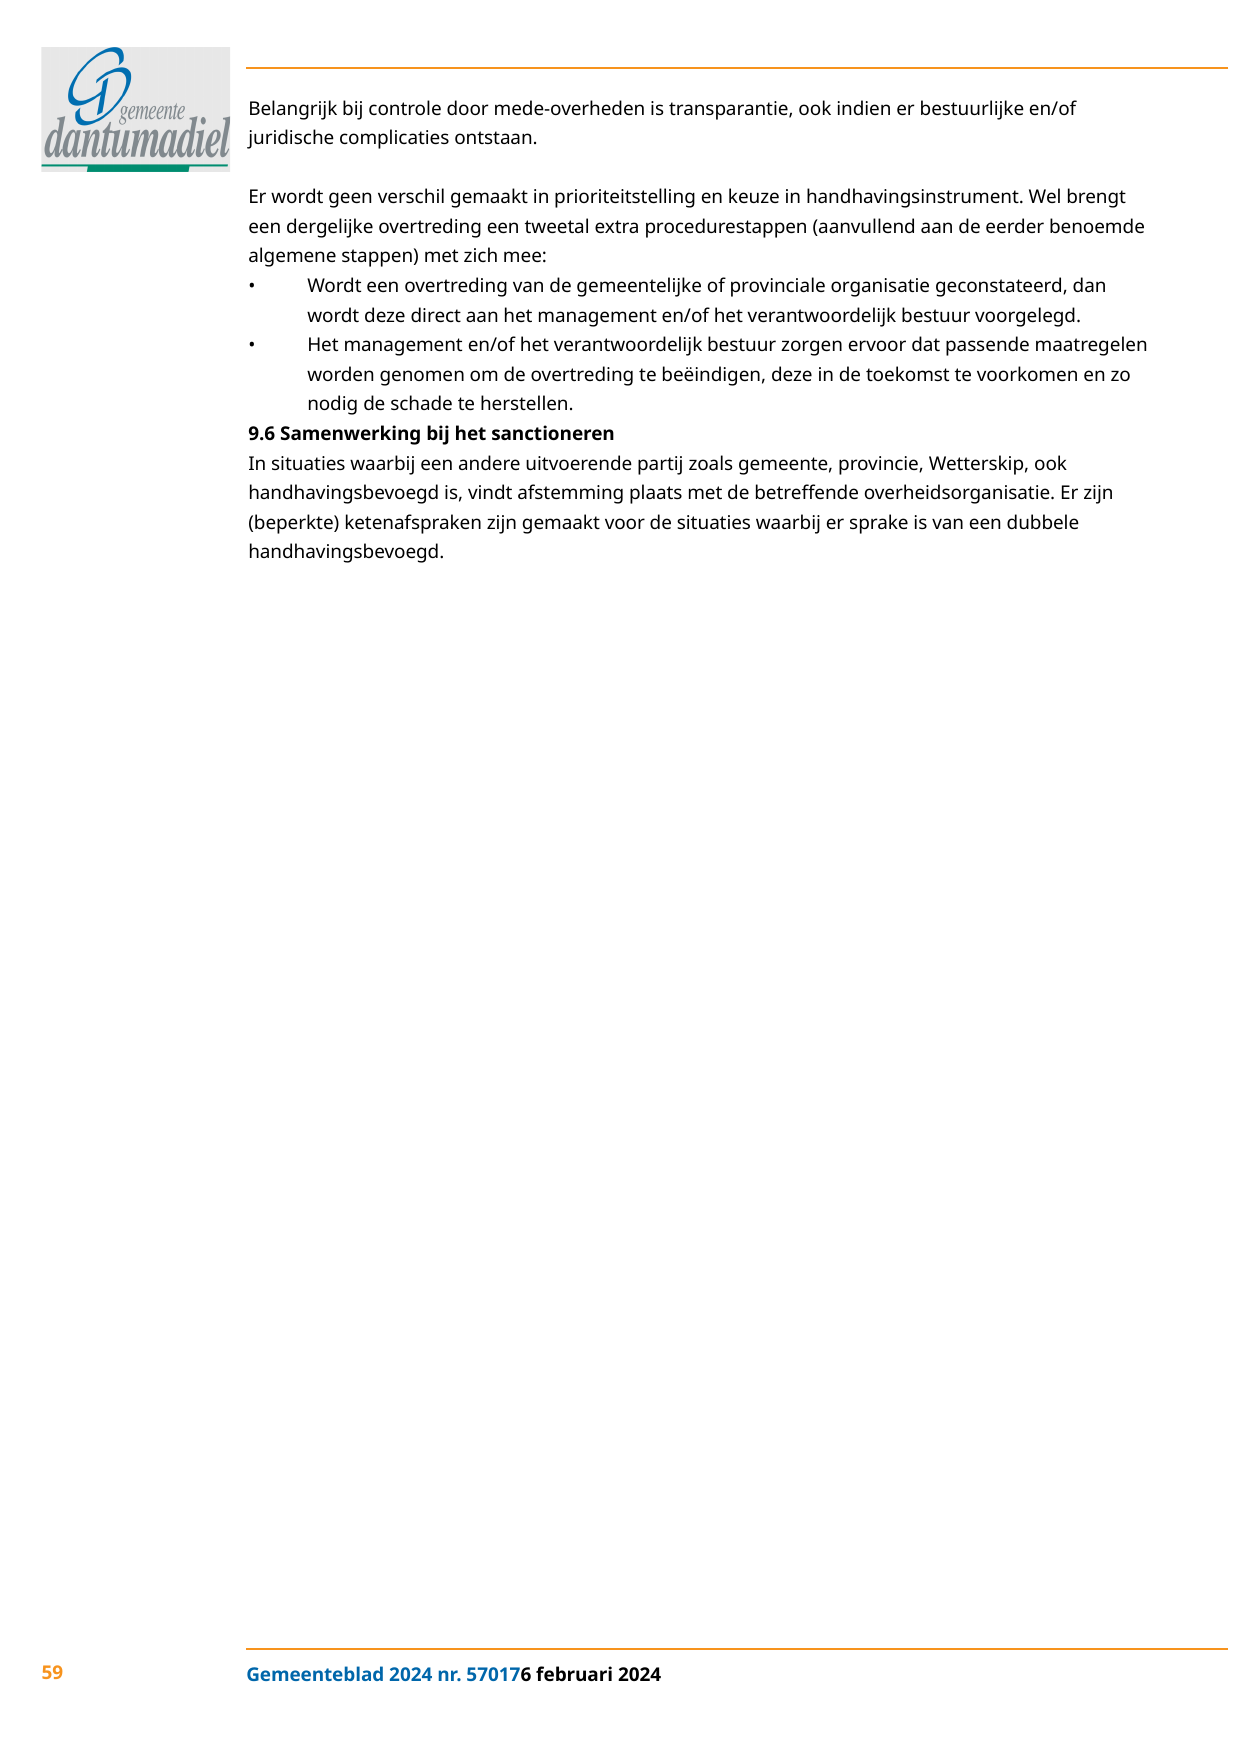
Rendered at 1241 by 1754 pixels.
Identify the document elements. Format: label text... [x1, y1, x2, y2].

picture [41, 47, 231, 172]
text Er wordt geen verschil gemaakt in prioriteitstelling en keuze in handhavingsinstrument. Wel brengt een dergelijke overtreding een tweetal extra procedurestappen (aanvullend aan de eerder benoemde algemene stappen) met zich mee: [248, 183, 1152, 268]
list Wordt een overtreding van de gemeentelijke of provinciale organisatie geconstateerd, dan wordt deze direct aan het management en/of het verantwoordelijk bestuur voorgelegd. [248, 272, 1152, 328]
list Het management en/of het verantwoordelijk bestuur zorgen ervoor dat passende maatregelen worden genomen om de overtreding te beëindigen, deze in de toekomst te voorkomen en zo nodig de schade te herstellen. [248, 331, 1152, 416]
text In situaties waarbij een andere uitvoerende partij zoals gemeente, provincie, Wetterskip, ook handhavingsbevoegd is, vindt afstemming plaats met de betreffende overheidsorganisatie. Er zijn (beperkte) ketenafspraken zijn gemaakt voor de situaties waarbij er sprake is van een dubbele handhavingsbevoegd. [248, 450, 1152, 564]
text 9.6 Samenwerking bij het sanctioneren [248, 420, 1152, 446]
text Belangrijk bij controle door mede-overheden is transparantie, ook indien er bestuurlijke en/of juridische complicaties ontstaan. [248, 95, 1152, 150]
